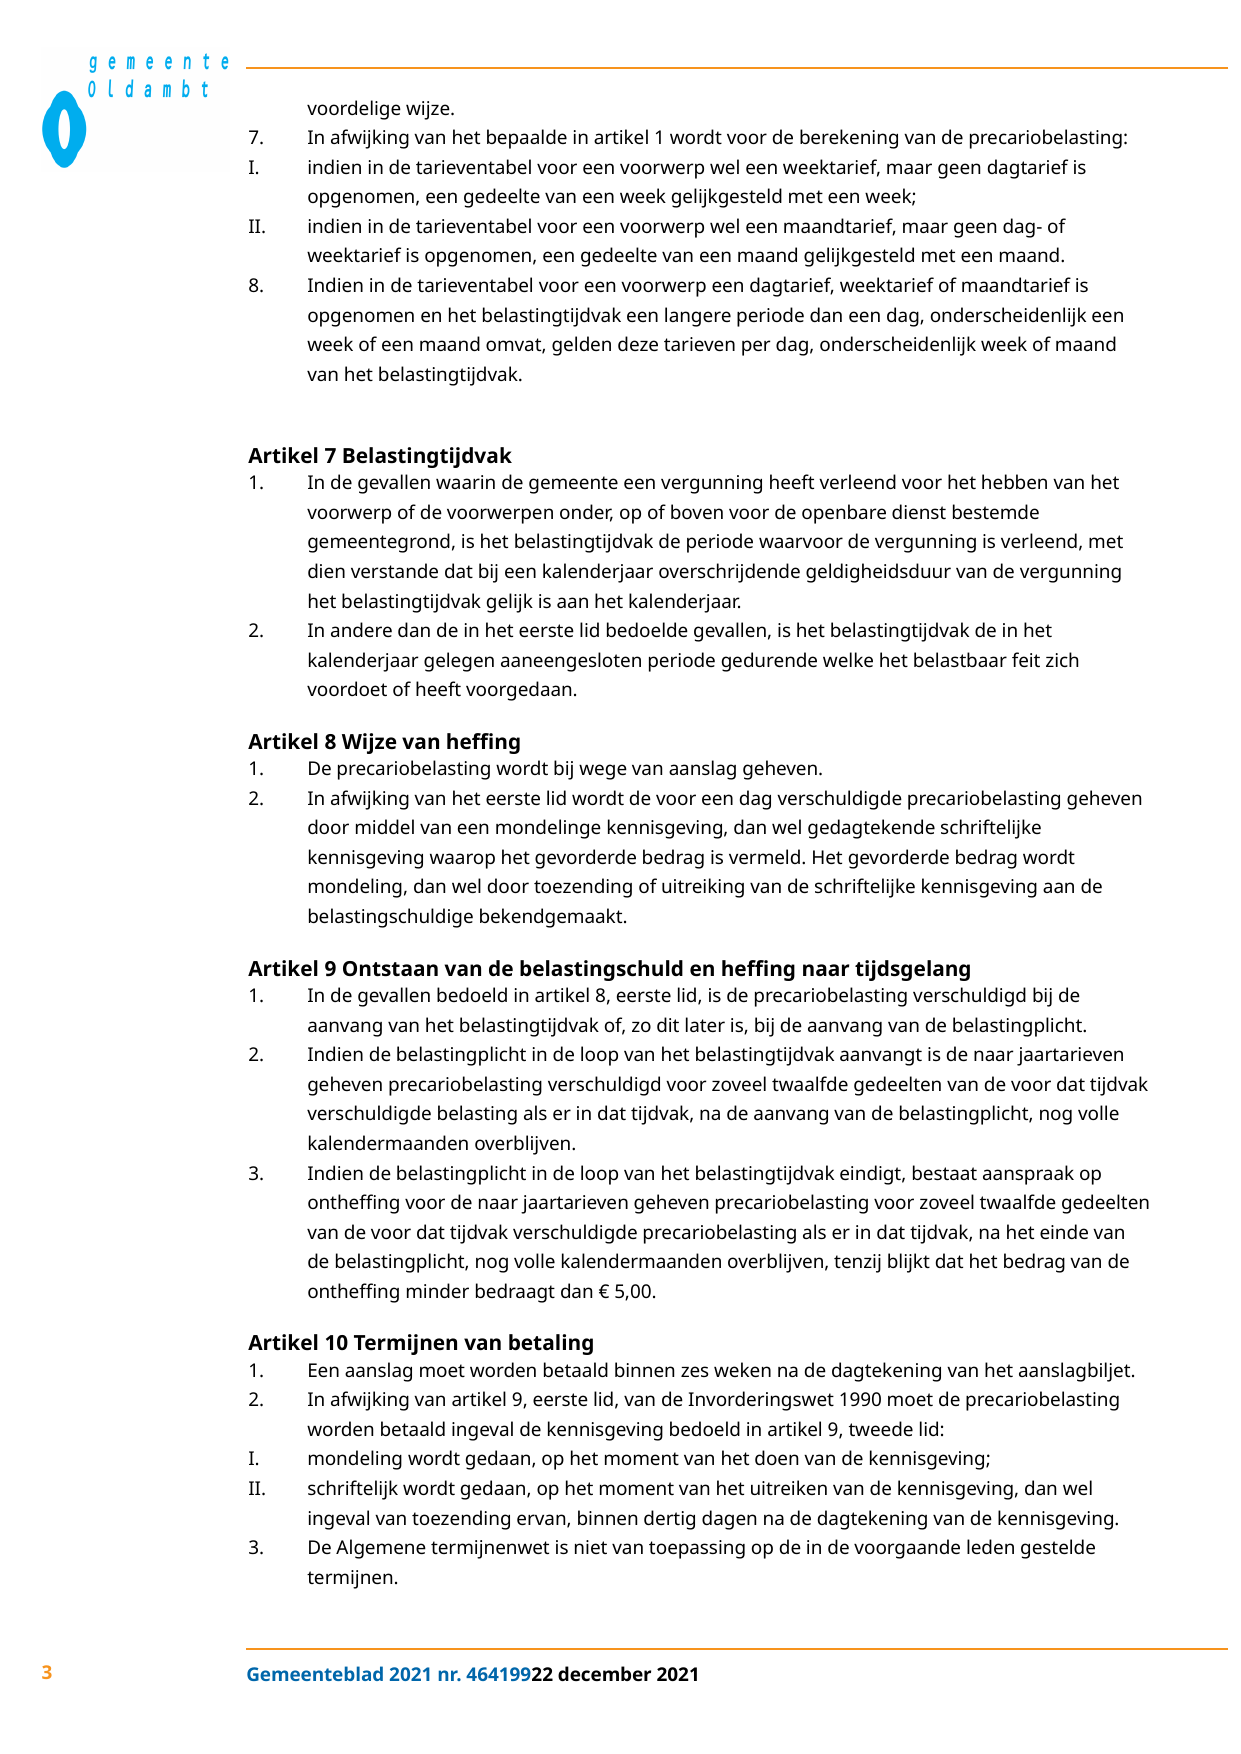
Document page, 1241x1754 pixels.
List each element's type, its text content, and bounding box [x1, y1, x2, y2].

list In andere dan de in het eerste lid bedoelde gevallen, is het belastingtijdvak de in het kalenderjaar gelegen aaneengesloten periode gedurende welke het belastbaar feit zich voordoet of heeft voorgedaan. [248, 617, 1152, 702]
text Artikel 8 Wijze van heffing [248, 727, 1152, 755]
list In de gevallen bedoeld in artikel 8, eerste lid, is de precariobelasting verschuldigd bij de aanvang van het belastingtijdvak of, zo dit later is, bij de aanvang van de belastingplicht. [248, 982, 1152, 1037]
list indien in de tarieventabel voor een voorwerp wel een weektarief, maar geen dagtarief is opgenomen, een gedeelte van een week gelijkgesteld met een week; [248, 154, 1152, 209]
list schriftelijk wordt gedaan, op het moment van het uitreiken van de kennisgeving, dan wel ingeval van toezending ervan, binnen dertig dagen na de dagtekening van de kennisgeving. [248, 1475, 1152, 1531]
list Indien in de tarieventabel voor een voorwerp een dagtarief, weektarief of maandtarief is opgenomen en het belastingtijdvak een langere periode dan een dag, onderscheidenlijk een week of een maand omvat, gelden deze tarieven per dag, onderscheidenlijk week of maand van het belastingtijdvak. [248, 272, 1152, 387]
text Artikel 9 Ontstaan van de belastingschuld en heffing naar tijdsgelang [248, 954, 1152, 982]
list mondeling wordt gedaan, op het moment van het doen van de kennisgeving; [248, 1446, 1152, 1471]
list De precariobelasting wordt bij wege van aanslag geheven. [248, 755, 1152, 781]
list In de gevallen waarin de gemeente een vergunning heeft verleend voor het hebben van het voorwerp of de voorwerpen onder, op of boven voor de openbare dienst bestemde gemeentegrond, is het belastingtijdvak de periode waarvoor de vergunning is verleend, met dien verstande dat bij een kalenderjaar overschrijdende geldigheidsduur van de vergunning het belastingtijdvak gelijk is aan het kalenderjaar. [248, 469, 1152, 613]
list Een aanslag moet worden betaald binnen zes weken na de dagtekening van het aanslagbiljet. [248, 1357, 1152, 1383]
list Indien de belastingplicht in de loop van het belastingtijdvak eindigt, bestaat aanspraak op ontheffing voor de naar jaartarieven geheven precariobelasting voor zoveel twaalfde gedeelten van de voor dat tijdvak verschuldigde precariobelasting als er in dat tijdvak, na het einde van de belastingplicht, nog volle kalendermaanden overblijven, tenzij blijkt dat het bedrag van de ontheffing minder bedraagt dan € 5,00. [248, 1160, 1152, 1304]
text Artikel 7 Belastingtijdvak [248, 441, 1152, 469]
list Indien de belastingplicht in de loop van het belastingtijdvak aanvangt is de naar jaartarieven geheven precariobelasting verschuldigd voor zoveel twaalfde gedeelten van de voor dat tijdvak verschuldigde belasting als er in dat tijdvak, na de aanvang van de belastingplicht, nog volle kalendermaanden overblijven. [248, 1041, 1152, 1156]
list De Algemene termijnenwet is niet van toepassing op de in de voorgaande leden gestelde termijnen. [248, 1534, 1152, 1590]
list In afwijking van het bepaalde in artikel 1 wordt voor de berekening van de precariobelasting: [248, 124, 1152, 150]
list indien in de tarieventabel voor een voorwerp wel een maandtarief, maar geen dag- of weektarief is opgenomen, een gedeelte van een maand gelijkgesteld met een maand. [248, 213, 1152, 268]
list voordelige wijze. [248, 95, 1152, 121]
list In afwijking van artikel 9, eerste lid, van de Invorderingswet 1990 moet de precariobelasting worden betaald ingeval de kennisgeving bedoeld in artikel 9, tweede lid: [248, 1386, 1152, 1442]
picture [41, 47, 231, 172]
text Artikel 10 Termijnen van betaling [248, 1328, 1152, 1357]
list In afwijking van het eerste lid wordt de voor een dag verschuldigde precariobelasting geheven door middel van een mondelinge kennisgeving, dan wel gedagtekende schriftelijke kennisgeving waarop het gevorderde bedrag is vermeld. Het gevorderde bedrag wordt mondeling, dan wel door toezending of uitreiking van de schriftelijke kennisgeving aan de belastingschuldige bekendgemaakt. [248, 785, 1152, 929]
